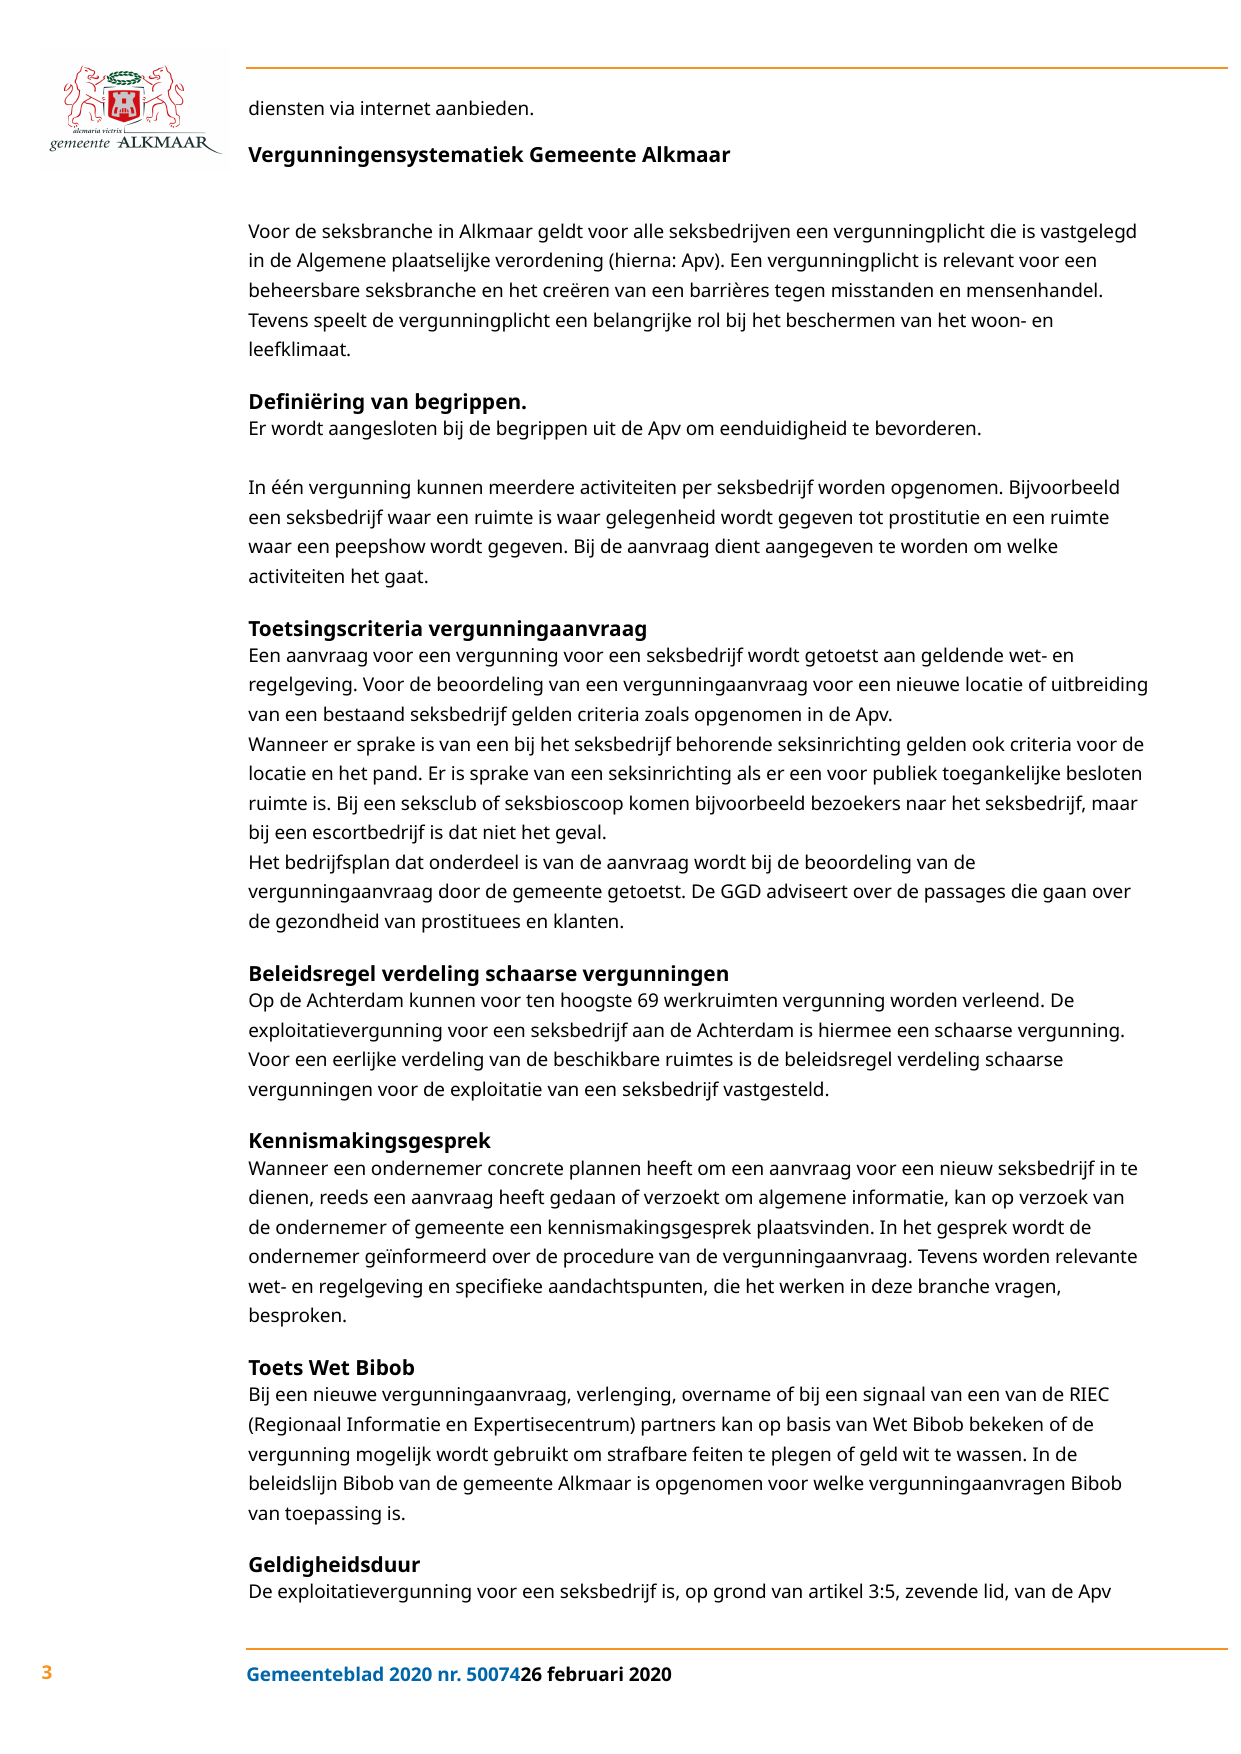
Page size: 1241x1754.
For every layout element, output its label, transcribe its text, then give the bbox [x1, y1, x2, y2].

text Een aanvraag voor een vergunning voor een seksbedrijf wordt getoetst aan geldende wet- en regelgeving. Voor de beoordeling van een vergunningaanvraag voor een nieuwe locatie of uitbreiding van een bestaand seksbedrijf gelden criteria zoals opgenomen in de Apv. [248, 642, 1152, 727]
text Definiëring van begrippen. [248, 387, 1152, 415]
picture [41, 47, 231, 172]
text Bij een nieuwe vergunningaanvraag, verlenging, overname of bij een signaal van een van de RIEC (Regionaal Informatie en Expertisecentrum) partners kan op basis van Wet Bibob bekeken of de vergunning mogelijk wordt gebruikt om strafbare feiten te plegen of geld wit te wassen. In de beleidslijn Bibob van de gemeente Alkmaar is opgenomen voor welke vergunningaanvragen Bibob van toepassing is. [248, 1382, 1152, 1526]
text De exploitatievergunning voor een seksbedrijf is, op grond van artikel 3:5, zevende lid, van de Apv [248, 1579, 1152, 1604]
text Vergunningensystematiek Gemeente Alkmaar [248, 140, 1152, 169]
text diensten via internet aanbieden. [248, 95, 1152, 121]
text Toets Wet Bibob [248, 1353, 1152, 1382]
text Er wordt aangesloten bij de begrippen uit de Apv om eenduidigheid te bevorderen. [248, 415, 1152, 441]
text Voor de seksbranche in Alkmaar geldt voor alle seksbedrijven een vergunningplicht die is vastgelegd in de Algemene plaatselijke verordening (hierna: Apv). Een vergunningplicht is relevant voor een beheersbare seksbranche en het creëren van een barrières tegen misstanden en mensenhandel. Tevens speelt de vergunningplicht een belangrijke rol bij het beschermen van het woon- en leefklimaat. [248, 218, 1152, 362]
text Wanneer er sprake is van een bij het seksbedrijf behorende seksinrichting gelden ook criteria voor de locatie en het pand. Er is sprake van een seksinrichting als er een voor publiek toegankelijke besloten ruimte is. Bij een seksclub of seksbioscoop komen bijvoorbeeld bezoekers naar het seksbedrijf, maar bij een escortbedrijf is dat niet het geval. [248, 731, 1152, 845]
text Op de Achterdam kunnen voor ten hoogste 69 werkruimten vergunning worden verleend. De exploitatievergunning voor een seksbedrijf aan de Achterdam is hiermee een schaarse vergunning. Voor een eerlijke verdeling van de beschikbare ruimtes is de beleidsregel verdeling schaarse vergunningen voor de exploitatie van een seksbedrijf vastgesteld. [248, 987, 1152, 1102]
text Het bedrijfsplan dat onderdeel is van de aanvraag wordt bij de beoordeling van de vergunningaanvraag door de gemeente getoetst. De GGD adviseert over de passages die gaan over de gezondheid van prostituees en klanten. [248, 849, 1152, 934]
text Beleidsregel verdeling schaarse vergunningen [248, 959, 1152, 987]
text Kennismakingsgesprek [248, 1126, 1152, 1155]
text Toetsingscriteria vergunningaanvraag [248, 614, 1152, 642]
text In één vergunning kunnen meerdere activiteiten per seksbedrijf worden opgenomen. Bijvoorbeeld een seksbedrijf waar een ruimte is waar gelegenheid wordt gegeven tot prostitutie en een ruimte waar een peepshow wordt gegeven. Bij de aanvraag dient aangegeven te worden om welke activiteiten het gaat. [248, 474, 1152, 589]
text Geldigheidsduur [248, 1550, 1152, 1579]
text Wanneer een ondernemer concrete plannen heeft om een aanvraag voor een nieuw seksbedrijf in te dienen, reeds een aanvraag heeft gedaan of verzoekt om algemene informatie, kan op verzoek van de ondernemer of gemeente een kennismakingsgesprek plaatsvinden. In het gesprek wordt de ondernemer geïnformeerd over de procedure van de vergunningaanvraag. Tevens worden relevante wet- en regelgeving en specifieke aandachtspunten, die het werken in deze branche vragen, besproken. [248, 1155, 1152, 1328]
